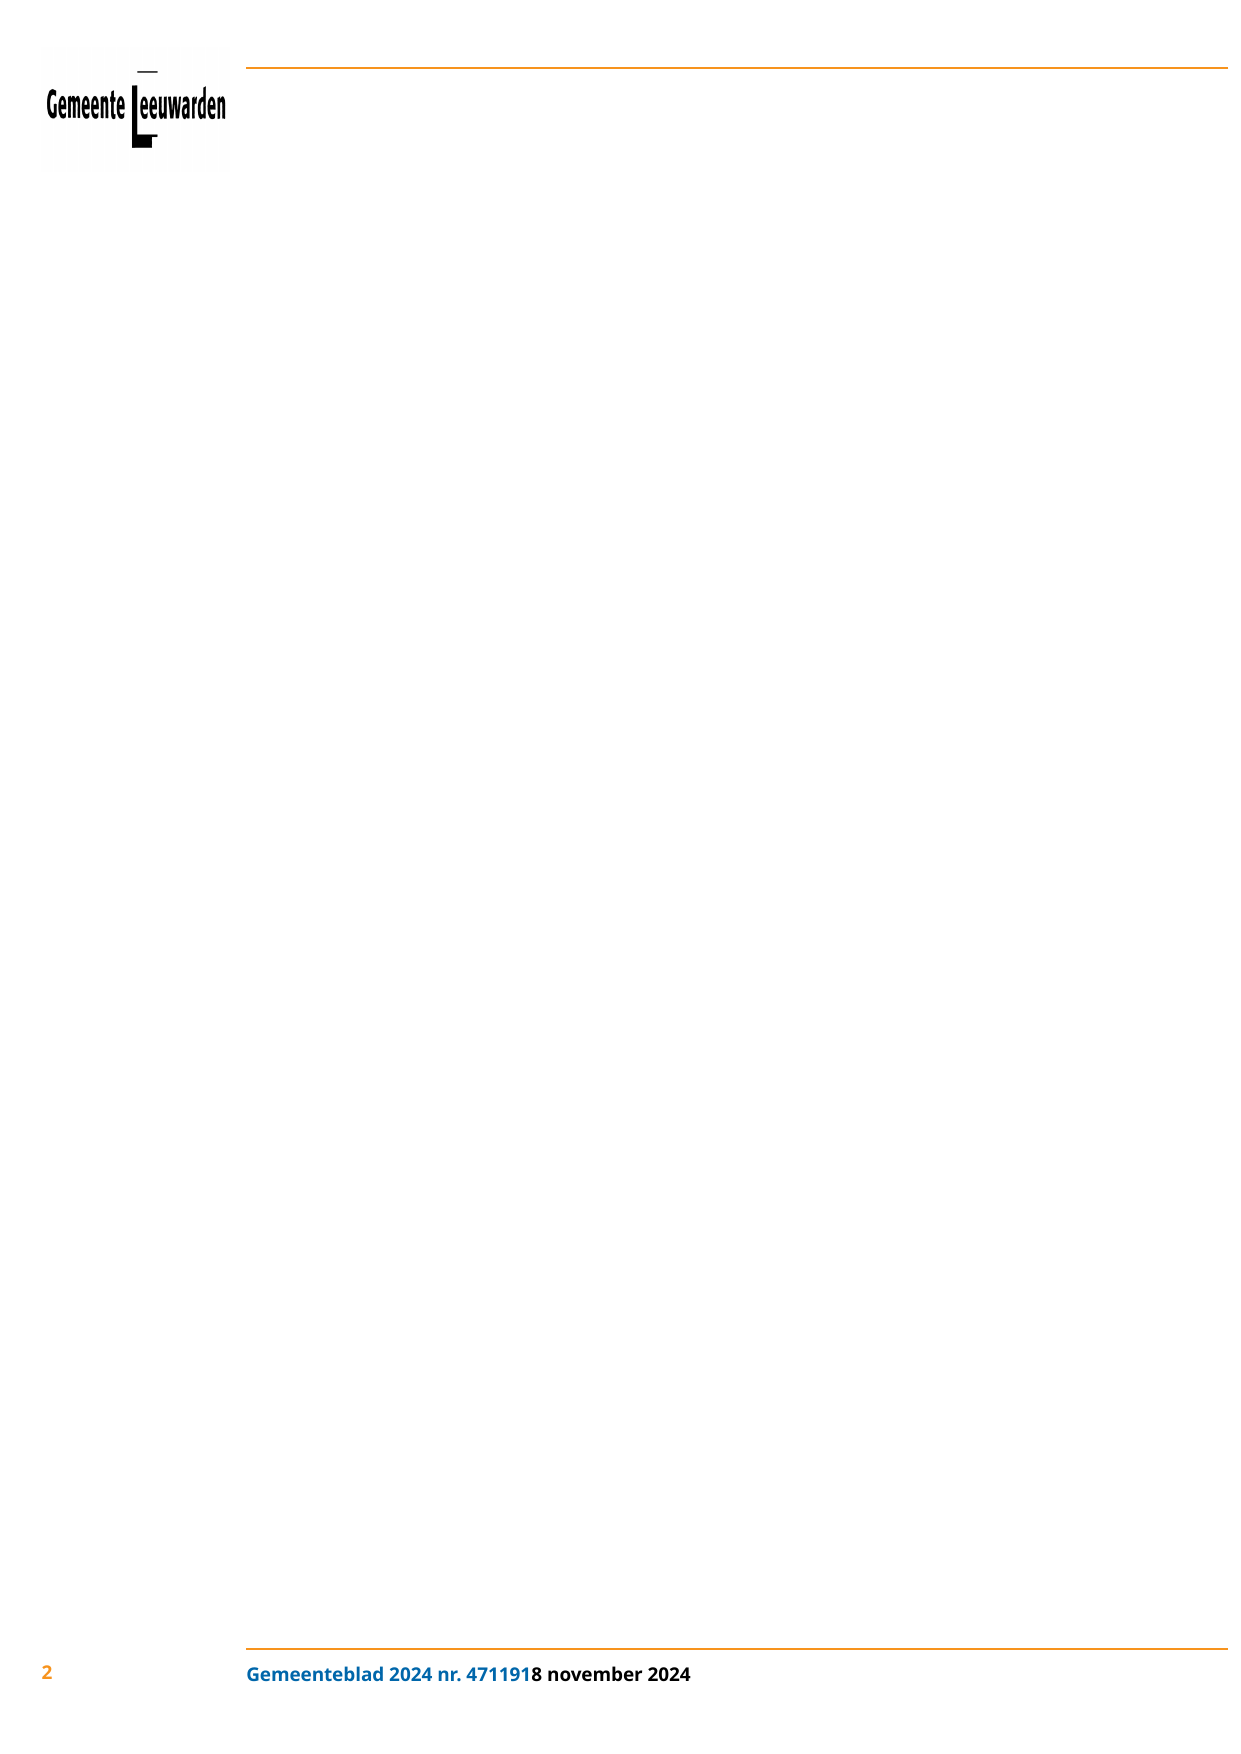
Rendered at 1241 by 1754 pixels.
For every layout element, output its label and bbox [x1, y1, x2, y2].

picture [41, 47, 231, 172]
